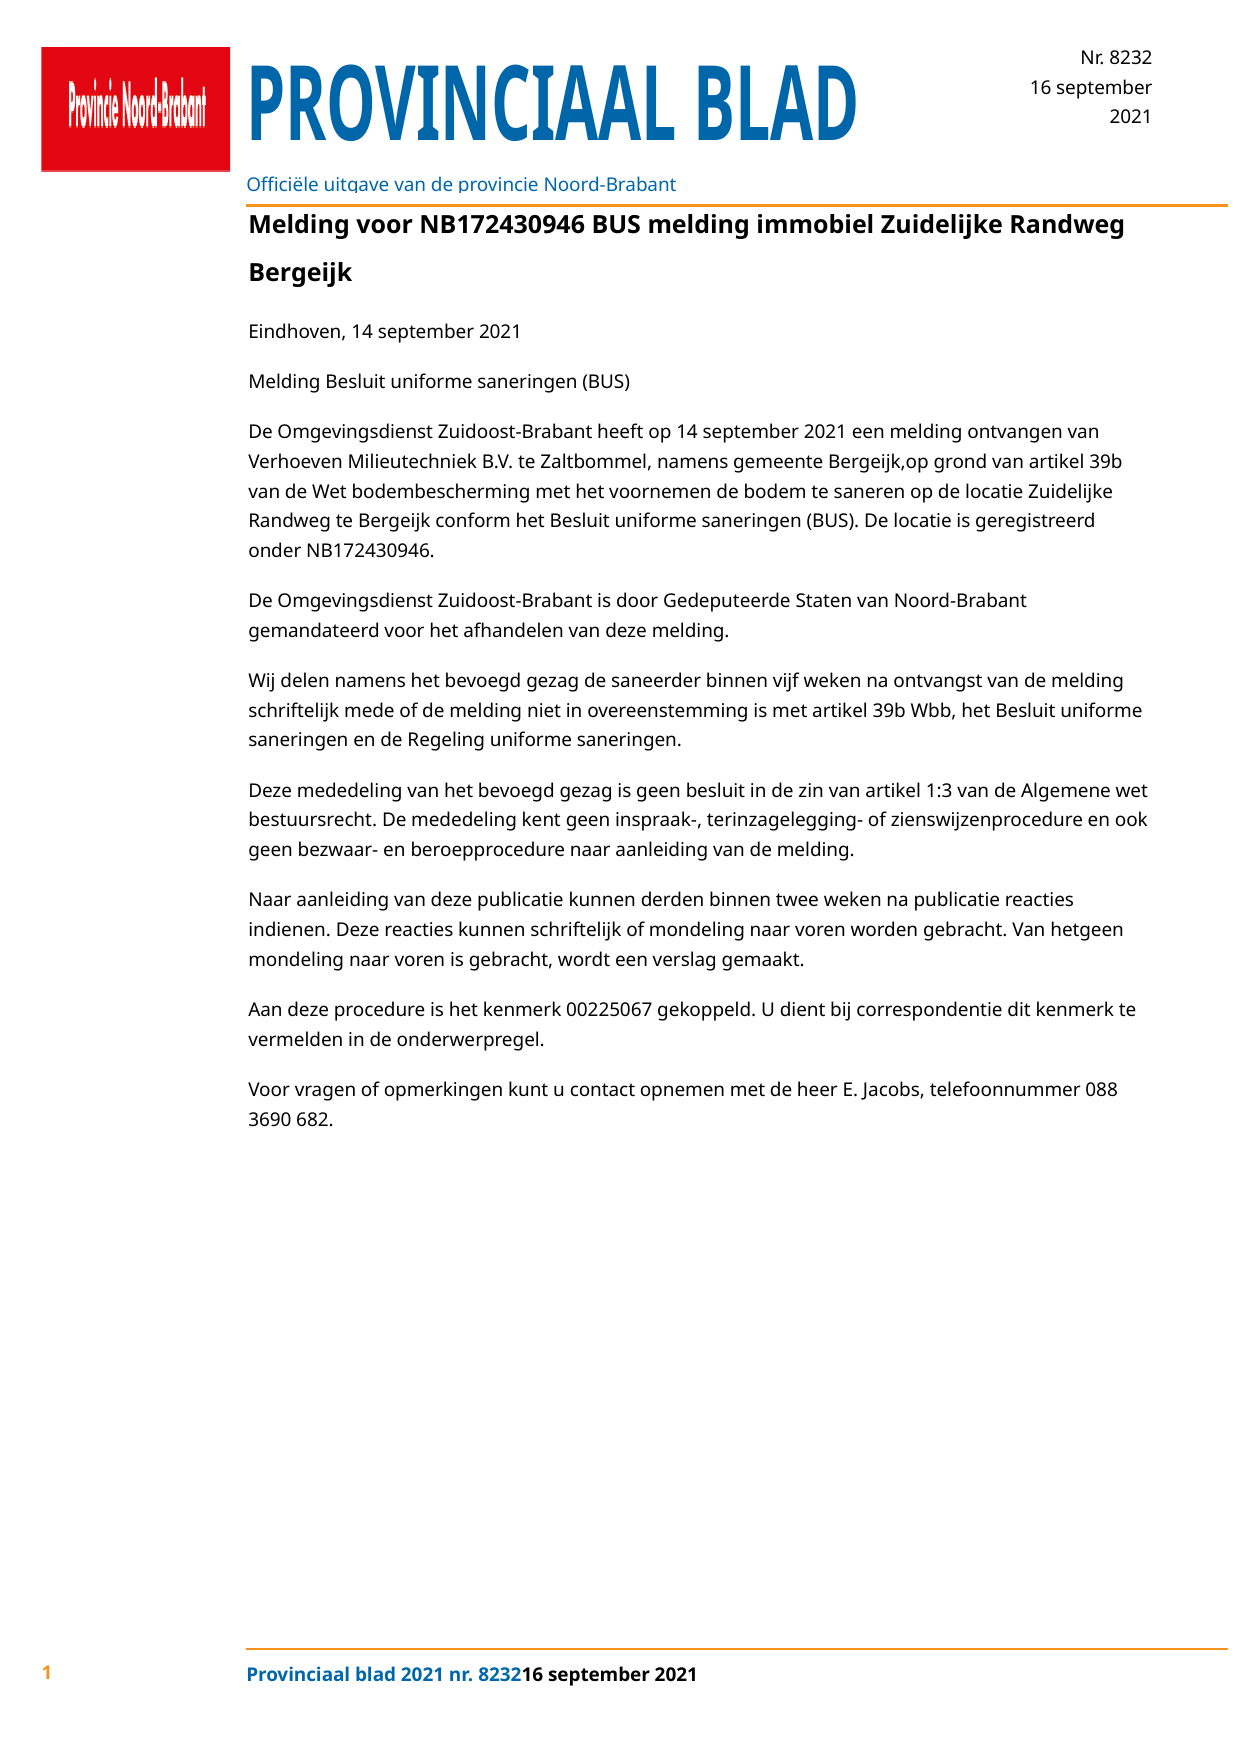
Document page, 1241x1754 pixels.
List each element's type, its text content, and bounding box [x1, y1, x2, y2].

text Aan deze procedure is het kenmerk 00225067 gekoppeld. U dient bij correspondentie dit kenmerk te vermelden in de onderwerpregel. [248, 996, 1152, 1052]
text Voor vragen of opmerkingen kunt u contact opnemen met de heer E. Jacobs, telefoonnummer 088 3690 682. [248, 1076, 1152, 1132]
text Eindhoven, 14 september 2021 [248, 318, 1152, 344]
text Wij delen namens het bevoegd gezag de saneerder binnen vijf weken na ontvangst van de melding schriftelijk mede of de melding niet in overeenstemming is met artikel 39b Wbb, het Besluit uniforme saneringen en de Regeling uniforme saneringen. [248, 667, 1152, 752]
text De Omgevingsdienst Zuidoost-Brabant heeft op 14 september 2021 een melding ontvangen van Verhoeven Milieutechniek B.V. te Zaltbommel, namens gemeente Bergeijk,op grond van artikel 39b van de Wet bodembescherming met het voornemen de bodem te saneren op de locatie Zuidelijke Randweg te Bergeijk conform het Besluit uniforme saneringen (BUS). De locatie is geregistreerd onder NB172430946. [248, 419, 1152, 563]
text Deze mededeling van het bevoegd gezag is geen besluit in de zin van artikel 1:3 van de Algemene wet bestuursrecht. De mededeling kent geen inspraak-, terinzagelegging- of zienswijzenprocedure en ook geen bezwaar- en beroepprocedure naar aanleiding van de melding. [248, 777, 1152, 862]
picture [41, 47, 231, 172]
text Naar aanleiding van deze publicatie kunnen derden binnen twee weken na publicatie reacties indienen. Deze reacties kunnen schriftelijk of mondeling naar voren worden gebracht. Van hetgeen mondeling naar voren is gebracht, wordt een verslag gemaakt. [248, 887, 1152, 972]
text De Omgevingsdienst Zuidoost-Brabant is door Gedeputeerde Staten van Noord-Brabant gemandateerd voor het afhandelen van deze melding. [248, 587, 1152, 643]
text Melding Besluit uniforme saneringen (BUS) [248, 368, 1152, 394]
text Melding voor NB172430946 BUS melding immobiel Zuidelijke Randweg Bergeijk [248, 207, 1152, 288]
